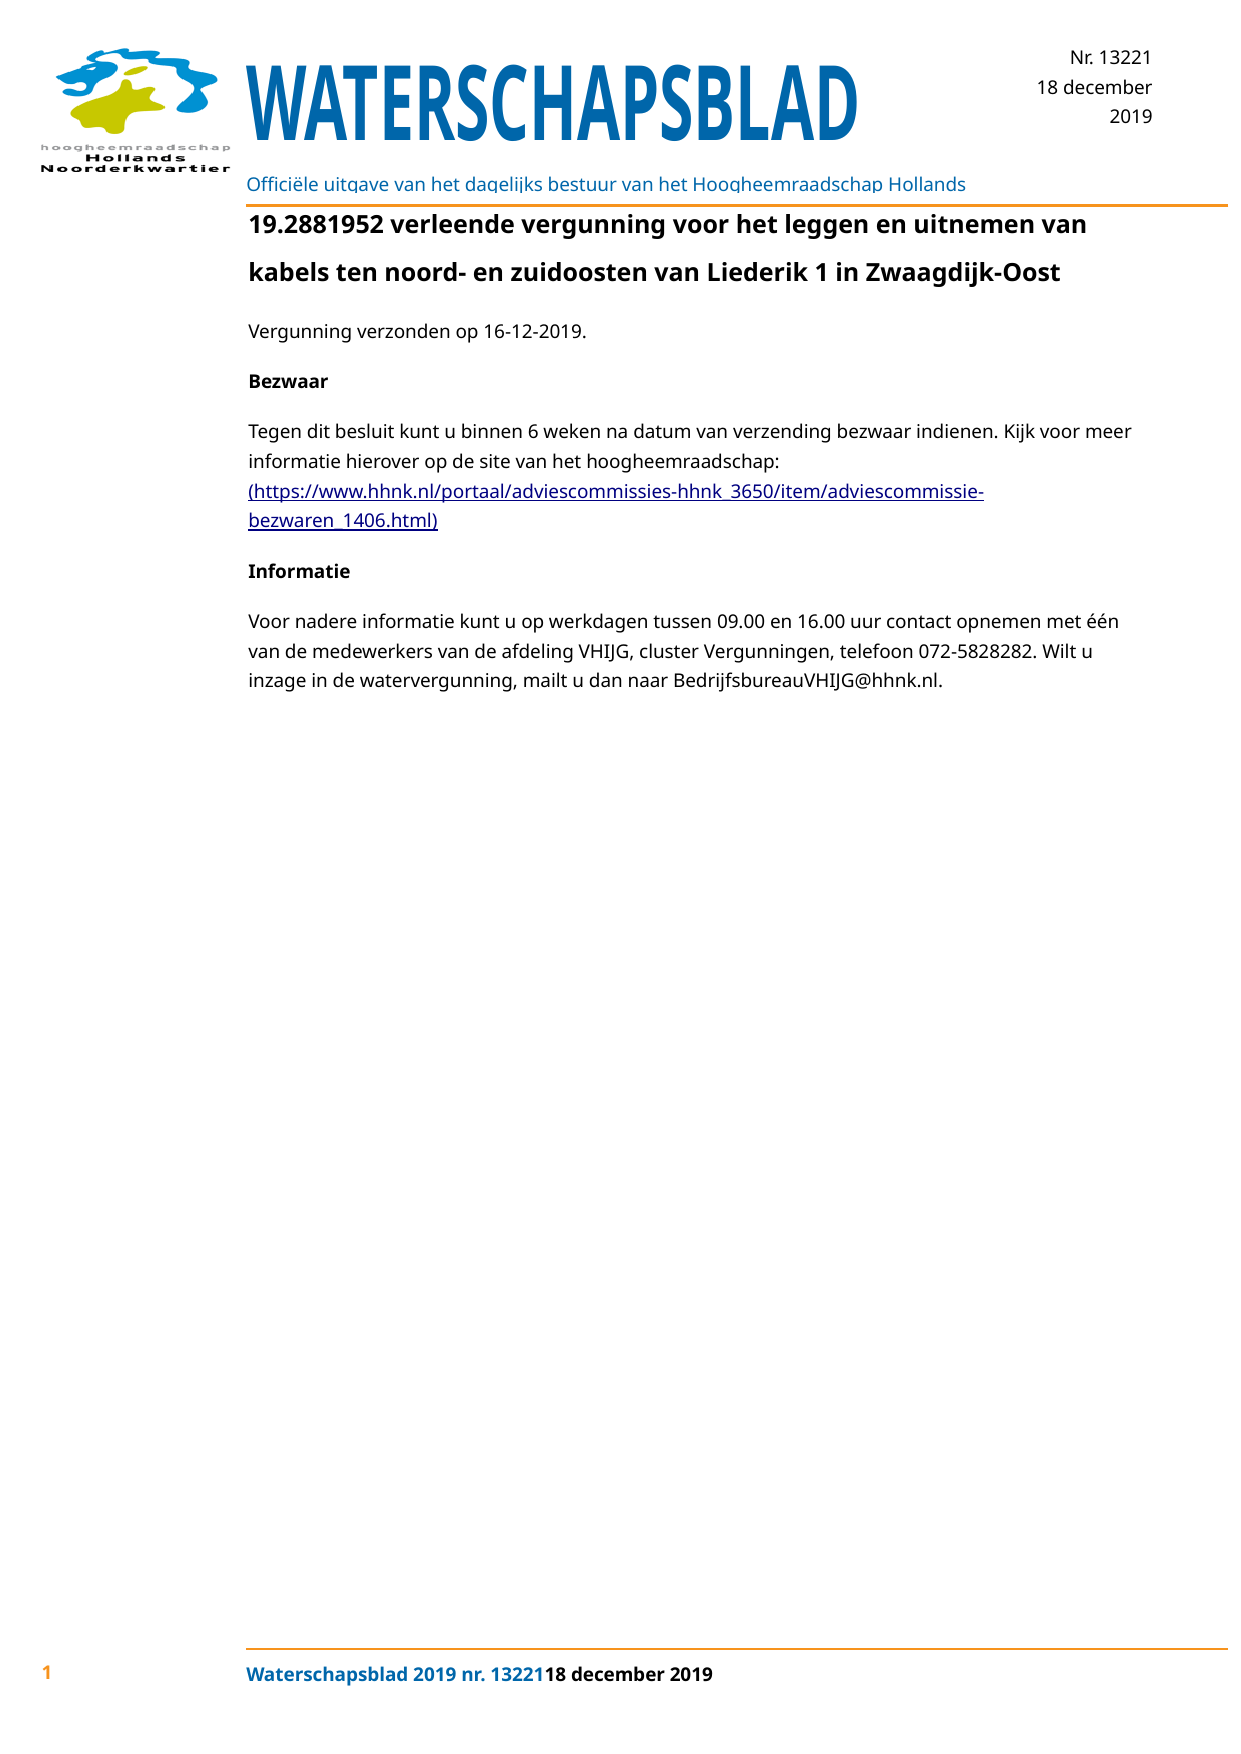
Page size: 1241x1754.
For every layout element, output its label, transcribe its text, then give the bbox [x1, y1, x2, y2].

text Informatie [248, 558, 1152, 584]
text Tegen dit besluit kunt u binnen 6 weken na datum van verzending bezwaar indienen. Kijk voor meer informatie hierover op de site van het hoogheemraadschap: (https://www.hhnk.nl/portaal/adviescommissies-hhnk_3650/item/adviescommissie-bezwaren_1406.html) [248, 419, 1152, 533]
text Vergunning verzonden op 16-12-2019. [248, 318, 1152, 344]
text 19.2881952 verleende vergunning voor het leggen en uitnemen van kabels ten noord- en zuidoosten van Liederik 1 in Zwaagdijk-Oost [248, 207, 1152, 288]
text Bezwaar [248, 368, 1152, 394]
text Voor nadere informatie kunt u op werkdagen tussen 09.00 en 16.00 uur contact opnemen met één van de medewerkers van de afdeling VHIJG, cluster Vergunningen, telefoon 072-5828282. Wilt u inzage in de watervergunning, mailt u dan naar BedrijfsbureauVHIJG@hhnk.nl. [248, 608, 1152, 693]
picture [41, 47, 231, 172]
